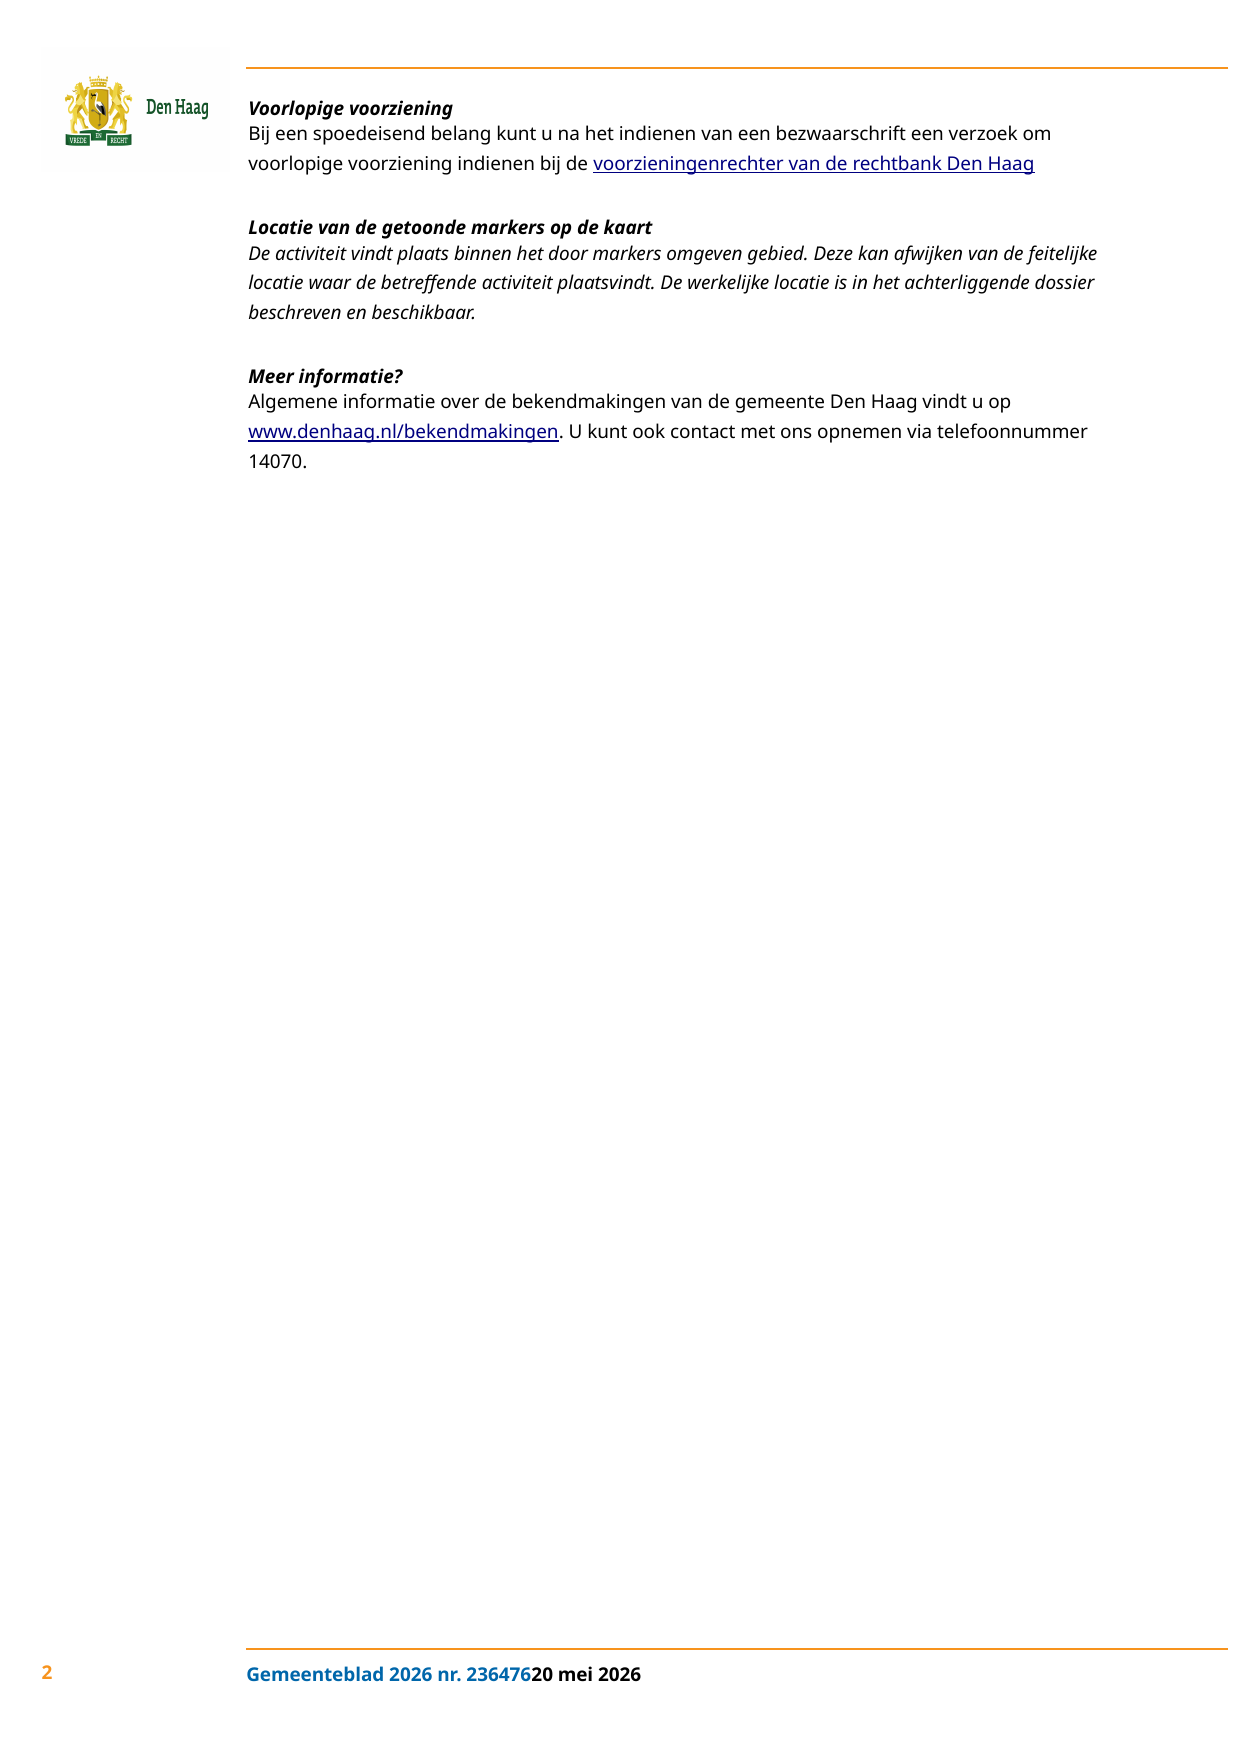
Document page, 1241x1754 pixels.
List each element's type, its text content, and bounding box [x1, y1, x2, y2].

text Locatie van de getoonde markers op de kaart [248, 214, 1152, 240]
text Voorlopige voorziening [248, 95, 1152, 121]
text De activiteit vindt plaats binnen het door markers omgeven gebied. Deze kan afwijken van de feitelijke locatie waar de betreffende activiteit plaatsvindt. De werkelijke locatie is in het achterliggende dossier beschreven en beschikbaar. [248, 240, 1152, 325]
picture [41, 47, 231, 172]
text Bij een spoedeisend belang kunt u na het indienen van een bezwaarschrift een verzoek om voorlopige voorziening indienen bij de voorzieningenrechter van de rechtbank Den Haag [248, 121, 1152, 176]
text Algemene informatie over de bekendmakingen van de gemeente Den Haag vindt u op www.denhaag.nl/bekendmakingen. U kunt ook contact met ons opnemen via telefoonnummer 14070. [248, 389, 1152, 473]
text Meer informatie? [248, 363, 1152, 389]
